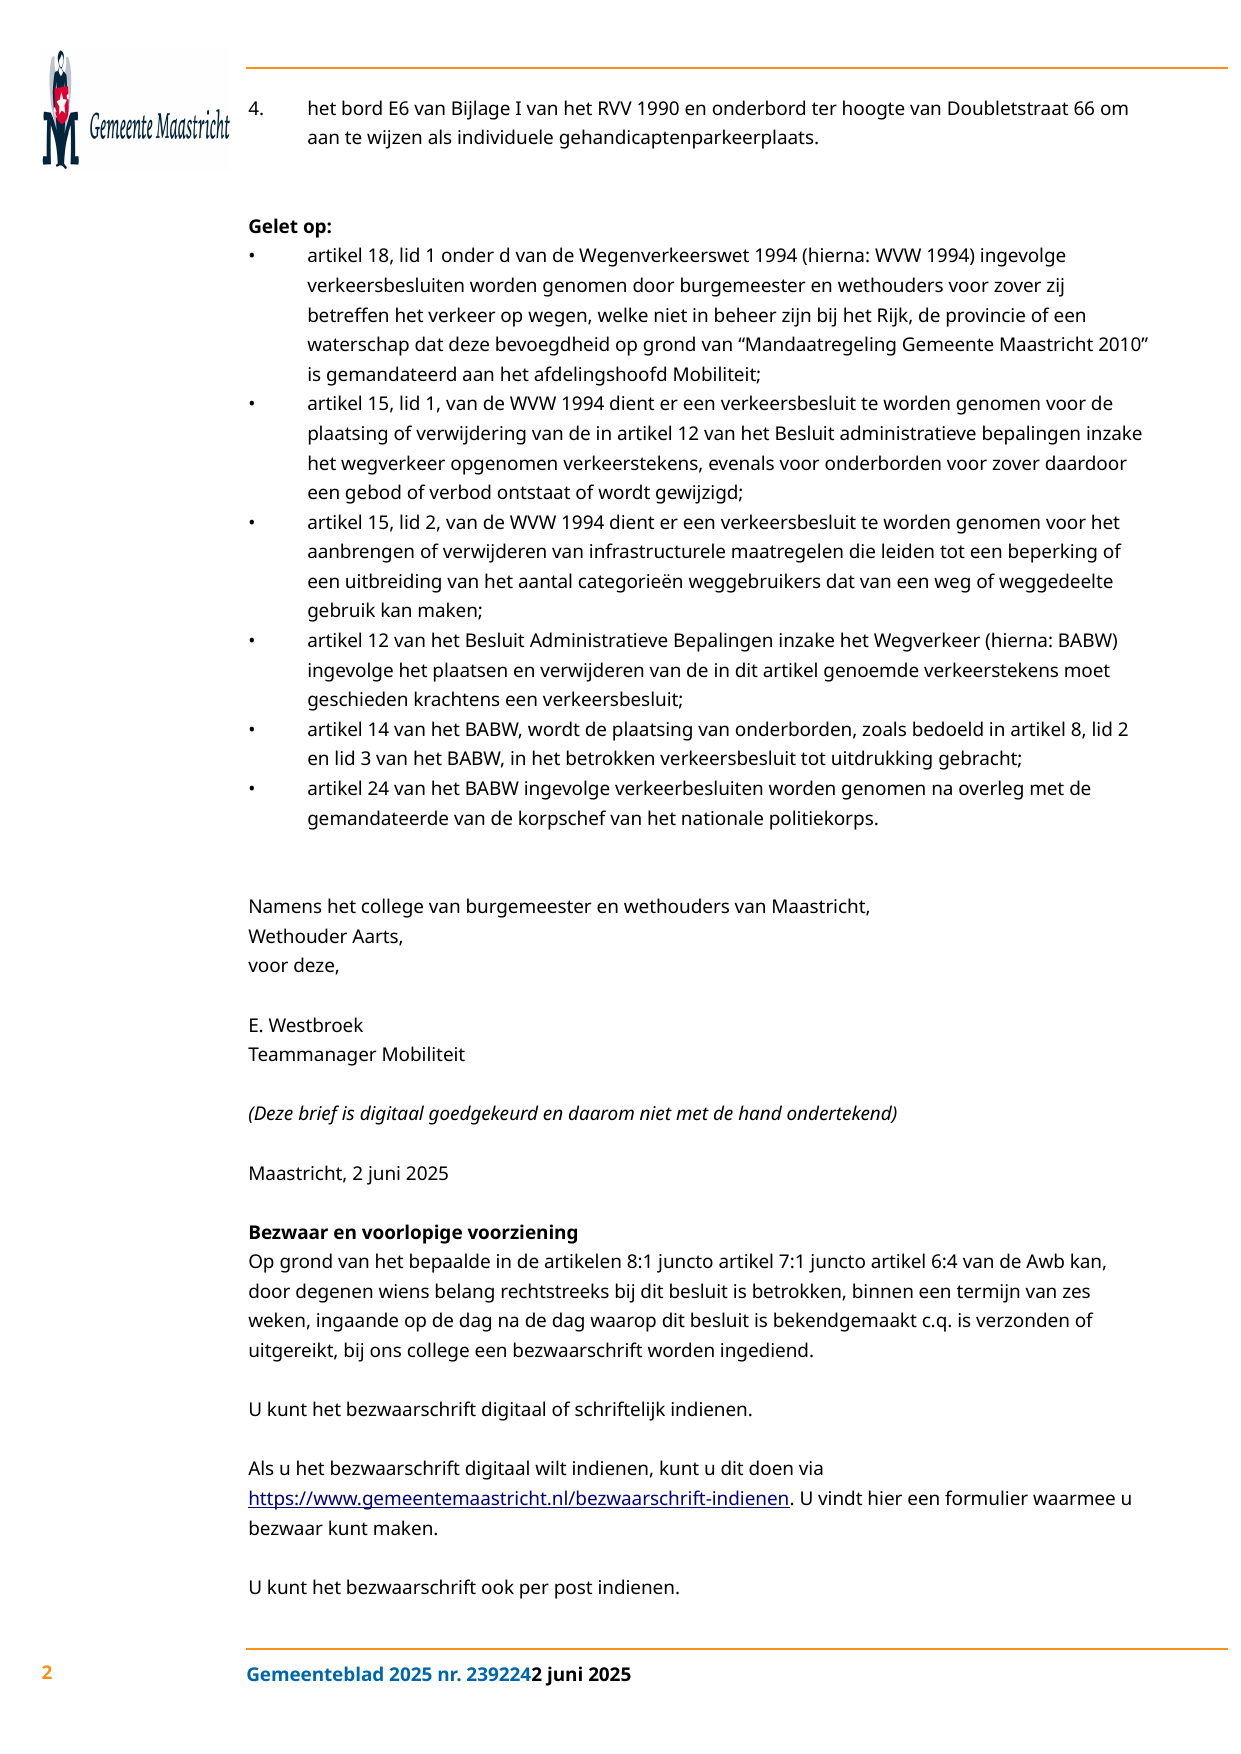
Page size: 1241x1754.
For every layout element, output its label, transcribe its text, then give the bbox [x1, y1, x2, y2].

list artikel 14 van het BABW, wordt de plaatsing van onderborden, zoals bedoeld in artikel 8, lid 2 en lid 3 van het BABW, in het betrokken verkeersbesluit tot uitdrukking gebracht; [248, 716, 1152, 771]
text Op grond van het bepaalde in de artikelen 8:1 juncto artikel 7:1 juncto artikel 6:4 van de Awb kan, door degenen wiens belang rechtstreeks bij dit besluit is betrokken, binnen een termijn van zes weken, ingaande op de dag na de dag waarop dit besluit is bekendgemaakt c.q. is verzonden of uitgereikt, bij ons college een bezwaarschrift worden ingediend. [248, 1248, 1152, 1363]
text Wethouder Aarts, [248, 923, 1152, 949]
text U kunt het bezwaarschrift ook per post indienen. [248, 1574, 1152, 1600]
text voor deze, [248, 953, 1152, 978]
text Maastricht, 2 juni 2025 [248, 1160, 1152, 1186]
text Namens het college van burgemeester en wethouders van Maastricht, [248, 893, 1152, 919]
list artikel 24 van het BABW ingevolge verkeerbesluiten worden genomen na overleg met de gemandateerde van de korpschef van het nationale politiekorps. [248, 775, 1152, 831]
text Bezwaar en voorlopige voorziening [248, 1219, 1152, 1245]
list artikel 12 van het Besluit Administratieve Bepalingen inzake het Wegverkeer (hierna: BABW) ingevolge het plaatsen en verwijderen van de in dit artikel genoemde verkeerstekens moet geschieden krachtens een verkeersbesluit; [248, 627, 1152, 712]
list artikel 18, lid 1 onder d van de Wegenverkeerswet 1994 (hierna: WVW 1994) ingevolge verkeersbesluiten worden genomen door burgemeester en wethouders voor zover zij betreffen het verkeer op wegen, welke niet in beheer zijn bij het Rijk, de provincie of een waterschap dat deze bevoegdheid op grond van “Mandaatregeling Gemeente Maastricht 2010” is gemandateerd aan het afdelingshoofd Mobiliteit; [248, 243, 1152, 387]
text E. Westbroek [248, 1012, 1152, 1038]
text Gelet op: [248, 213, 1152, 239]
text U kunt het bezwaarschrift digitaal of schriftelijk indienen. [248, 1396, 1152, 1422]
list het bord E6 van Bijlage I van het RVV 1990 en onderbord ter hoogte van Doubletstraat 66 om aan te wijzen als individuele gehandicaptenparkeerplaats. [248, 95, 1152, 150]
picture [41, 47, 231, 172]
list artikel 15, lid 2, van de WVW 1994 dient er een verkeersbesluit te worden genomen voor het aanbrengen of verwijderen van infrastructurele maatregelen die leiden tot een beperking of een uitbreiding van het aantal categorieën weggebruikers dat van een weg of weggedeelte gebruik kan maken; [248, 509, 1152, 623]
text Teammanager Mobiliteit [248, 1041, 1152, 1067]
text Als u het bezwaarschrift digitaal wilt indienen, kunt u dit doen via https://www.gemeentemaastricht.nl/bezwaarschrift-indienen. U vindt hier een formulier waarmee u bezwaar kunt maken. [248, 1456, 1152, 1541]
list artikel 15, lid 1, van de WVW 1994 dient er een verkeersbesluit te worden genomen voor de plaatsing of verwijdering van de in artikel 12 van het Besluit administratieve bepalingen inzake het wegverkeer opgenomen verkeerstekens, evenals voor onderborden voor zover daardoor een gebod of verbod ontstaat of wordt gewijzigd; [248, 391, 1152, 505]
text (Deze brief is digitaal goedgekeurd en daarom niet met de hand ondertekend) [248, 1101, 1152, 1126]
